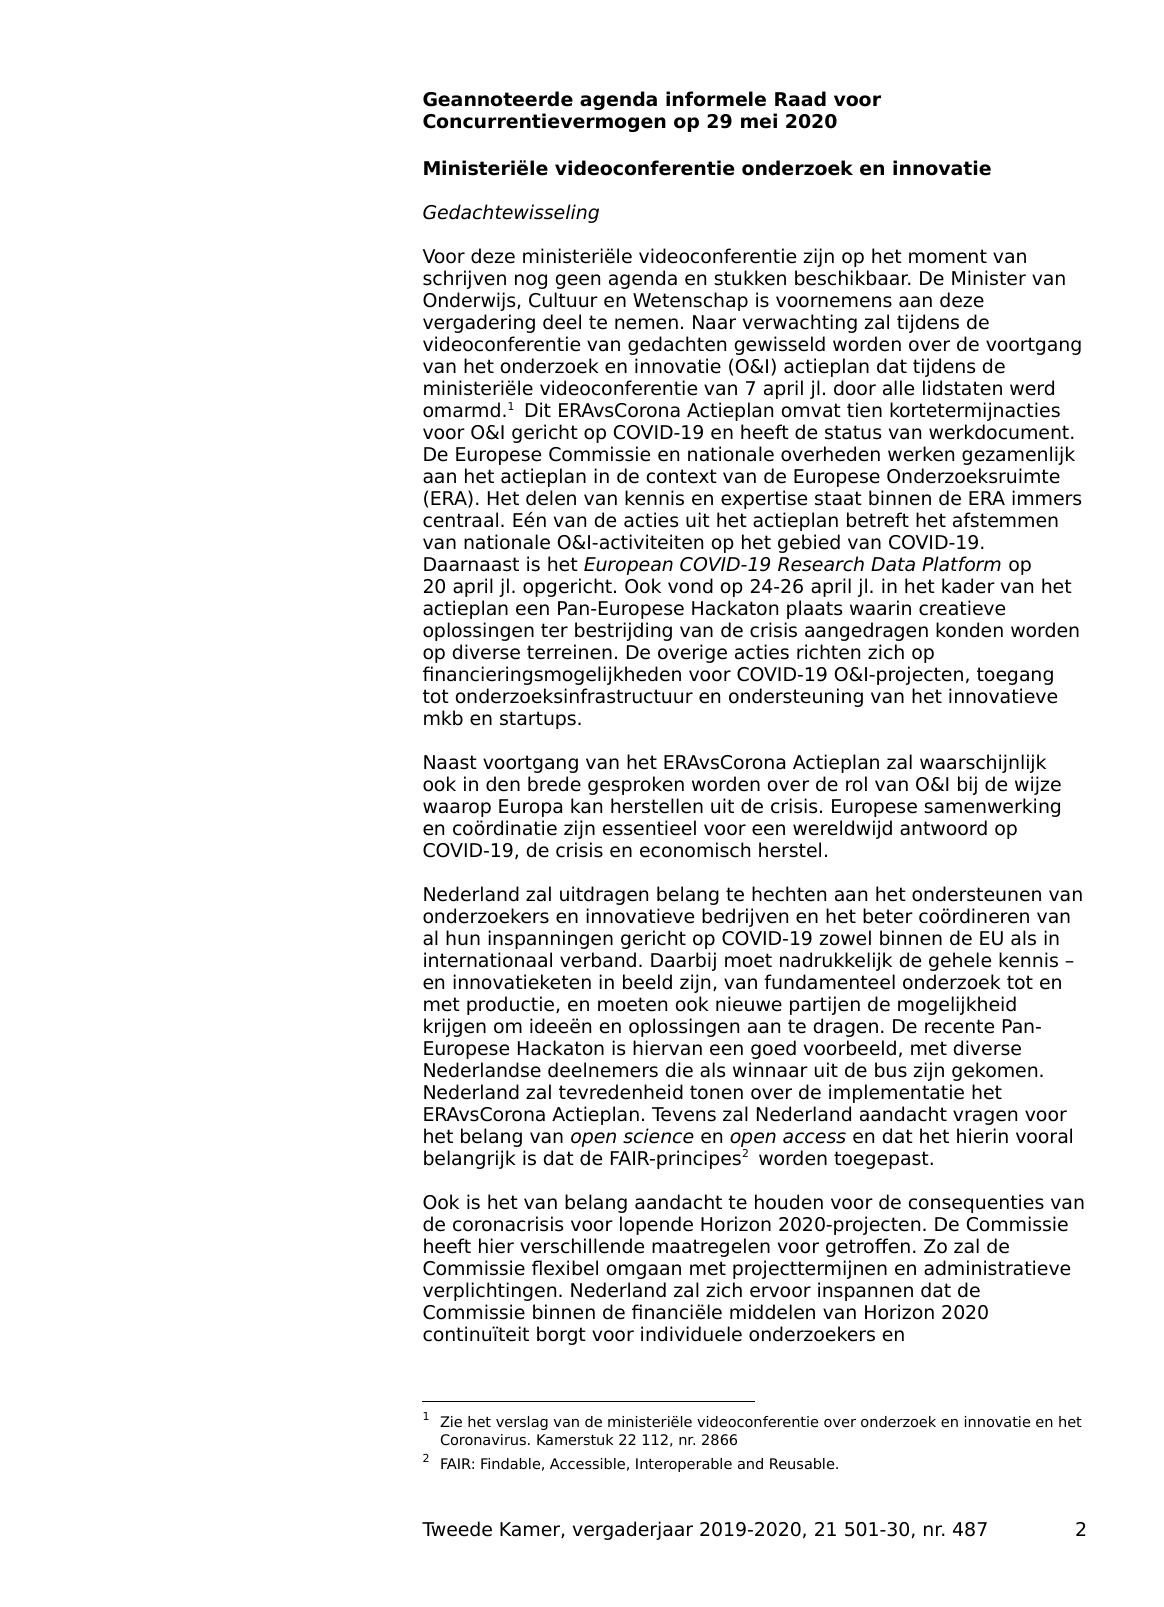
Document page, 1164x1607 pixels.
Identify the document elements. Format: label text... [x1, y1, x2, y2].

subtitle Gedachtewisseling [422, 202, 1087, 224]
text Nederland zal uitdragen belang te hechten aan het ondersteunen van onderzoekers en innovatieve bedrijven en het beter coördineren van al hun inspanningen gericht op COVID-19 zowel binnen de EU als in internationaal verband. Daarbij moet nadrukkelijk de gehele kennis – en innovatieketen in beeld zijn, van fundamenteel onderzoek tot en met productie, en moeten ook nieuwe partijen de mogelijkheid krijgen om ideeën en oplossingen aan te dragen. De recente Pan-Europese Hackaton is hiervan een goed voorbeeld, met diverse Nederlandse deelnemers die als winnaar uit de bus zijn gekomen. Nederland zal tevredenheid tonen over de implementatie het ERAvsCorona Actieplan. Tevens zal Nederland aandacht vragen voor het belang van open science en open access en dat het hierin vooral belangrijk is dat de FAIR-principes worden toegepast. [422, 884, 1087, 1170]
subtitle Geannoteerde agenda informele Raad voor Concurrentievermogen op 29 mei 2020 [422, 89, 1087, 133]
text Ook is het van belang aandacht te houden voor de consequenties van de coronacrisis voor lopende Horizon 2020-projecten. De Commissie heeft hier verschillende maatregelen voor getroffen. Zo zal de Commissie flexibel omgaan met projecttermijnen en administratieve verplichtingen. Nederland zal zich ervoor inspannen dat de Commissie binnen de financiële middelen van Horizon 2020 continuïteit borgt voor individuele onderzoekers en [422, 1192, 1087, 1346]
text FAIR: Findable, Accessible, Interoperable and Reusable. [422, 1452, 1087, 1474]
subtitle Ministeriële videoconferentie onderzoek en innovatie [422, 158, 1087, 180]
text Voor deze ministeriële videoconferentie zijn op het moment van schrijven nog geen agenda en stukken beschikbaar. De Minister van Onderwijs, Cultuur en Wetenschap is voornemens aan deze vergadering deel te nemen. Naar verwachting zal tijdens de videoconferentie van gedachten gewisseld worden over de voortgang van het onderzoek en innovatie (O&I) actieplan dat tijdens de ministeriële videoconferentie van 7 april jl. door alle lidstaten werd omarmd. Dit ERAvsCorona Actieplan omvat tien kortetermijnacties voor O&I gericht op COVID-19 en heeft de status van werkdocument. De Europese Commissie en nationale overheden werken gezamenlijk aan het actieplan in de context van de Europese Onderzoeksruimte (ERA). Het delen van kennis en expertise staat binnen de ERA immers centraal. Eén van de acties uit het actieplan betreft het afstemmen van nationale O&I-activiteiten op het gebied van COVID-19. Daarnaast is het European COVID-19 Research Data Platform op 20 april jl. opgericht. Ook vond op 24-26 april jl. in het kader van het actieplan een Pan-Europese Hackaton plaats waarin creatieve oplossingen ter bestrijding van de crisis aangedragen konden worden op diverse terreinen. De overige acties richten zich op financieringsmogelijkheden voor COVID-19 O&I-projecten, toegang tot onderzoeksinfrastructuur en ondersteuning van het innovatieve mkb en startups. [422, 246, 1087, 730]
text Naast voortgang van het ERAvsCorona Actieplan zal waarschijnlijk ook in den brede gesproken worden over de rol van O&I bij de wijze waarop Europa kan herstellen uit de crisis. Europese samenwerking en coördinatie zijn essentieel voor een wereldwijd antwoord op COVID-19, de crisis en economisch herstel. [422, 752, 1087, 862]
text Zie het verslag van de ministeriële videoconferentie over onderzoek en innovatie en het Coronavirus. Kamerstuk 22 112, nr. 2866 [422, 1410, 1087, 1449]
